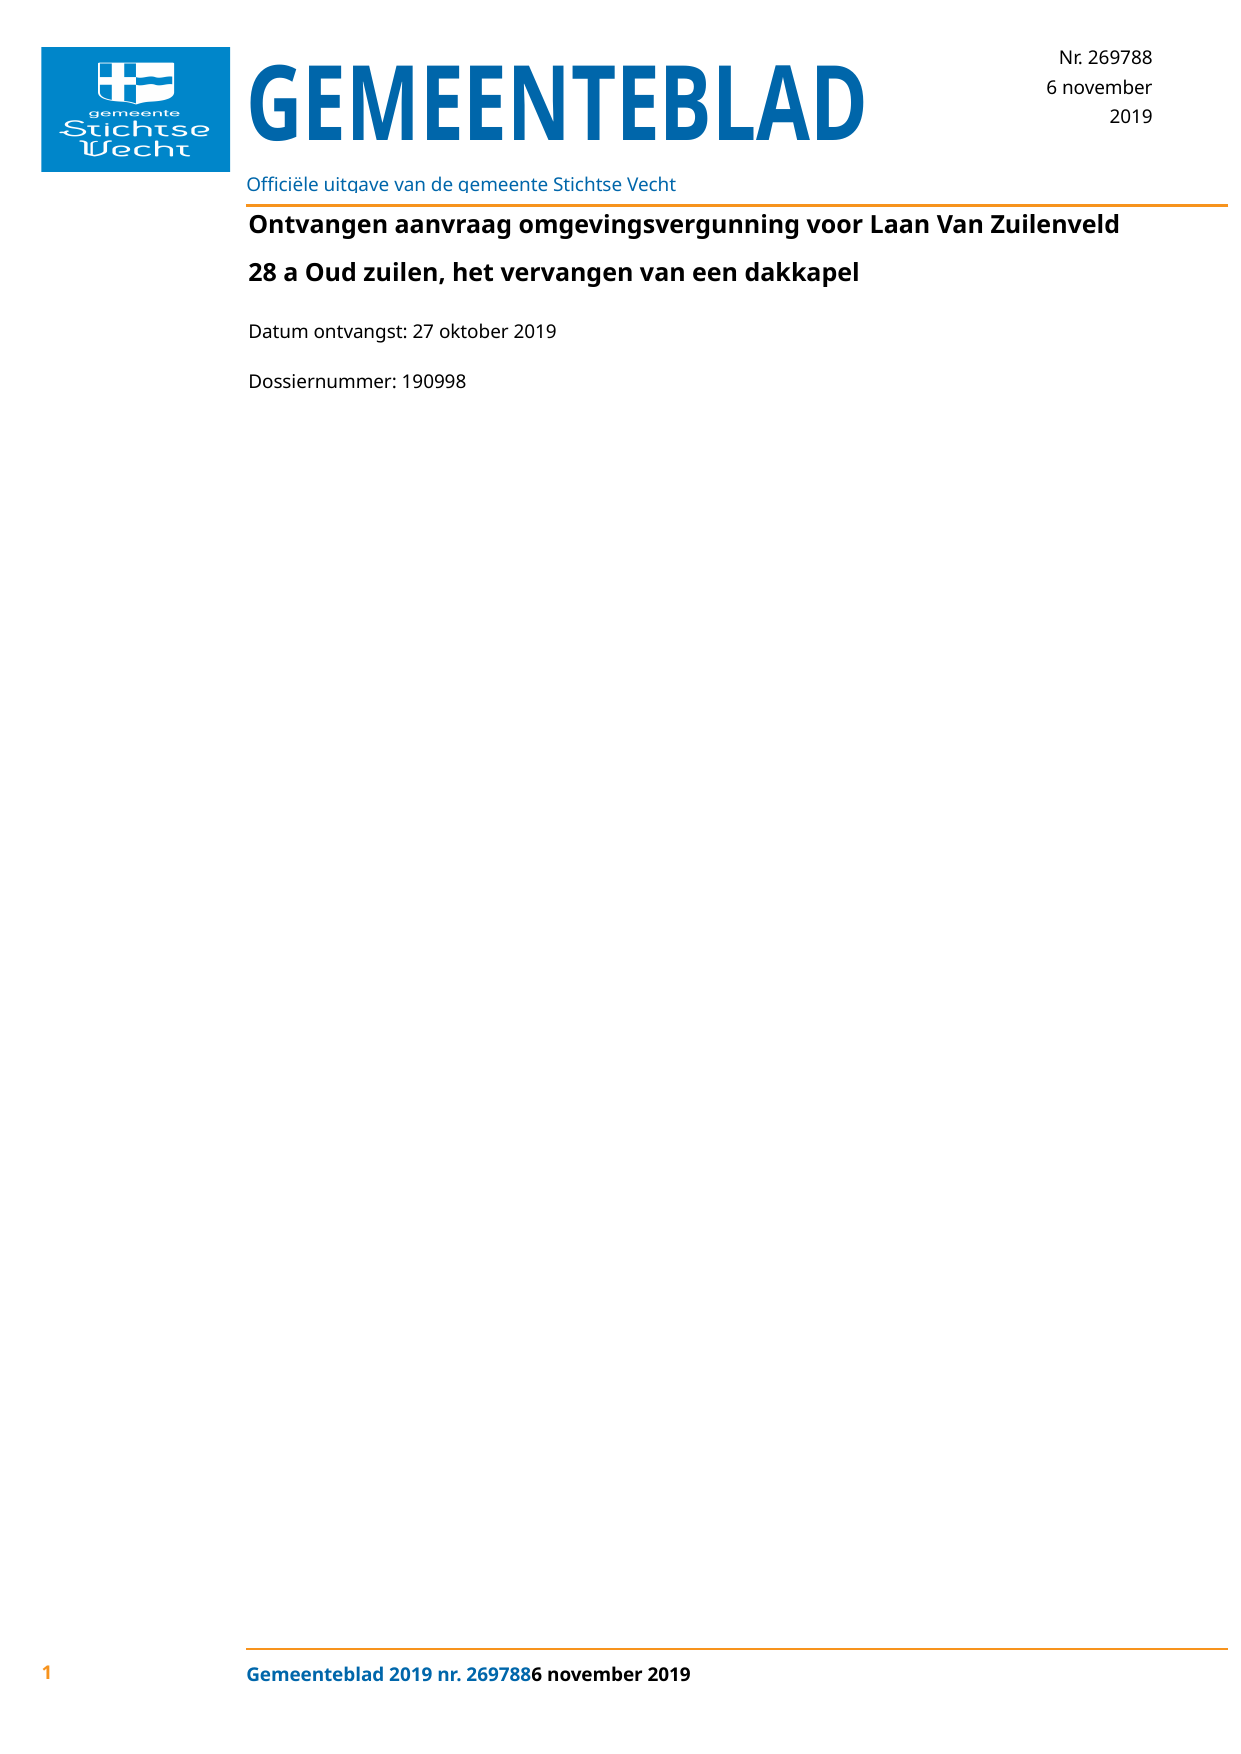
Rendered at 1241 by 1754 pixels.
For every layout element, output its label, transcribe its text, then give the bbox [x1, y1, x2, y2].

picture [99, 63, 135, 101]
text Ontvangen aanvraag omgevingsvergunning voor Laan Van Zuilenveld 28 a Oud zuilen, het vervangen van een dakkapel [248, 207, 1152, 288]
text Dossiernummer: 190998 [248, 368, 1152, 394]
text Datum ontvangst: 27 oktober 2019 [248, 318, 1152, 344]
picture [137, 63, 174, 103]
